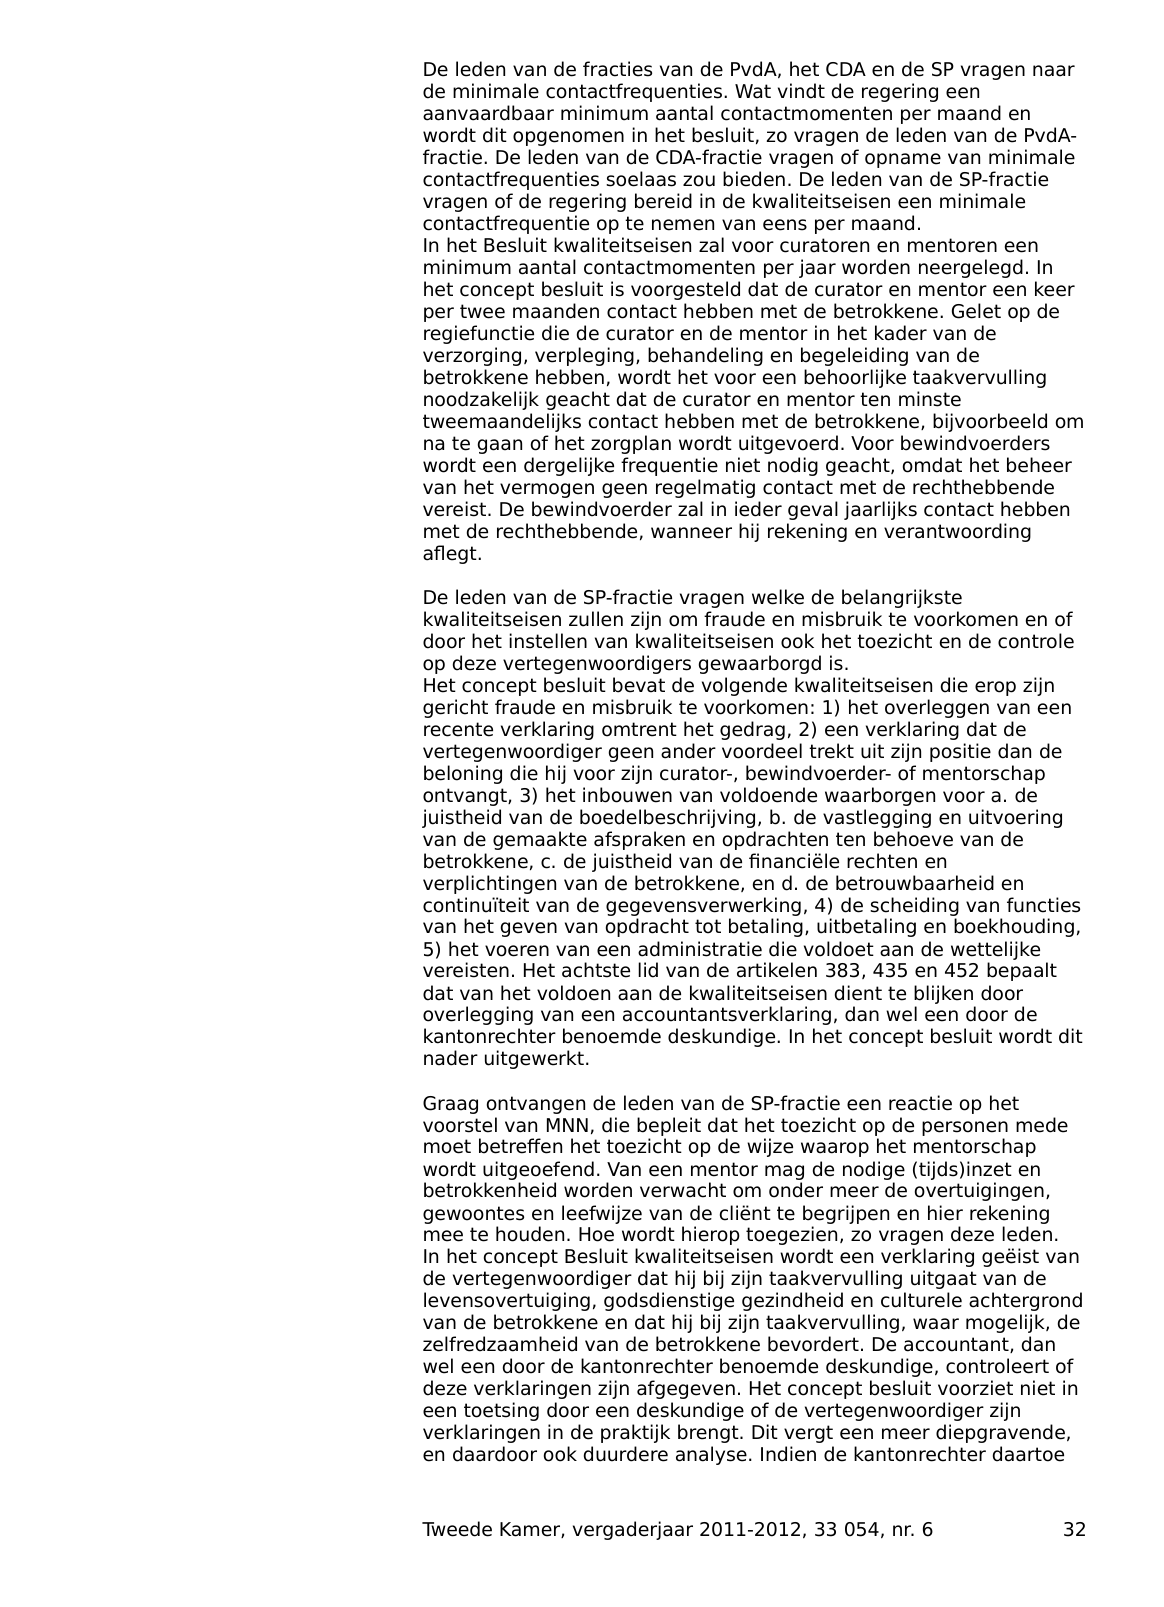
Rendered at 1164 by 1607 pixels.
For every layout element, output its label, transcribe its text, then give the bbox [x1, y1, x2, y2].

text De leden van de fracties van de PvdA, het CDA en de SP vragen naar de minimale contactfrequenties. Wat vindt de regering een aanvaardbaar minimum aantal contactmomenten per maand en wordt dit opgenomen in het besluit, zo vragen de leden van de PvdA-fractie. De leden van de CDA-fractie vragen of opname van minimale contactfrequenties soelaas zou bieden. De leden van de SP-fractie vragen of de regering bereid in de kwaliteitseisen een minimale contactfrequentie op te nemen van eens per maand. [422, 59, 1087, 235]
text In het concept Besluit kwaliteitseisen wordt een verklaring geëist van de vertegenwoordiger dat hij bij zijn taakvervulling uitgaat van de levensovertuiging, godsdienstige gezindheid en culturele achtergrond van de betrokkene en dat hij bij zijn taakvervulling, waar mogelijk, de zelfredzaamheid van de betrokkene bevordert. De accountant, dan wel een door de kantonrechter benoemde deskundige, controleert of deze verklaringen zijn afgegeven. Het concept besluit voorziet niet in een toetsing door een deskundige of de vertegenwoordiger zijn verklaringen in de praktijk brengt. Dit vergt een meer diepgravende, en daardoor ook duurdere analyse. Indien de kantonrechter daartoe [422, 1246, 1087, 1466]
text De leden van de SP-fractie vragen welke de belangrijkste kwaliteitseisen zullen zijn om fraude en misbruik te voorkomen en of door het instellen van kwaliteitseisen ook het toezicht en de controle op deze vertegenwoordigers gewaarborgd is. [422, 587, 1087, 675]
text Het concept besluit bevat de volgende kwaliteitseisen die erop zijn gericht fraude en misbruik te voorkomen: 1) het overleggen van een recente verklaring omtrent het gedrag, 2) een verklaring dat de vertegenwoordiger geen ander voordeel trekt uit zijn positie dan de beloning die hij voor zijn curator-, bewindvoerder- of mentorschap ontvangt, 3) het inbouwen van voldoende waarborgen voor a. de juistheid van de boedelbeschrijving, b. de vastlegging en uitvoering van de gemaakte afspraken en opdrachten ten behoeve van de betrokkene, c. de juistheid van de financiële rechten en verplichtingen van de betrokkene, en d. de betrouwbaarheid en continuïteit van de gegevensverwerking, 4) de scheiding van functies van het geven van opdracht tot betaling, uitbetaling en boekhouding, 5) het voeren van een administratie die voldoet aan de wettelijke vereisten. Het achtste lid van de artikelen 383, 435 en 452 bepaalt dat van het voldoen aan de kwaliteitseisen dient te blijken door overlegging van een accountantsverklaring, dan wel een door de kantonrechter benoemde deskundige. In het concept besluit wordt dit nader uitgewerkt. [422, 675, 1087, 1070]
text Graag ontvangen de leden van de SP-fractie een reactie op het voorstel van MNN, die bepleit dat het toezicht op de personen mede moet betreffen het toezicht op de wijze waarop het mentorschap wordt uitgeoefend. Van een mentor mag de nodige (tijds)inzet en betrokkenheid worden verwacht om onder meer de overtuigingen, gewoontes en leefwijze van de cliënt te begrijpen en hier rekening mee te houden. Hoe wordt hierop toegezien, zo vragen deze leden. [422, 1092, 1087, 1246]
text In het Besluit kwaliteitseisen zal voor curatoren en mentoren een minimum aantal contactmomenten per jaar worden neergelegd. In het concept besluit is voorgesteld dat de curator en mentor een keer per twee maanden contact hebben met de betrokkene. Gelet op de regiefunctie die de curator en de mentor in het kader van de verzorging, verpleging, behandeling en begeleiding van de betrokkene hebben, wordt het voor een behoorlijke taakvervulling noodzakelijk geacht dat de curator en mentor ten minste tweemaandelijks contact hebben met de betrokkene, bijvoorbeeld om na te gaan of het zorgplan wordt uitgevoerd. Voor bewindvoerders wordt een dergelijke frequentie niet nodig geacht, omdat het beheer van het vermogen geen regelmatig contact met de rechthebbende vereist. De bewindvoerder zal in ieder geval jaarlijks contact hebben met de rechthebbende, wanneer hij rekening en verantwoording aflegt. [422, 235, 1087, 564]
